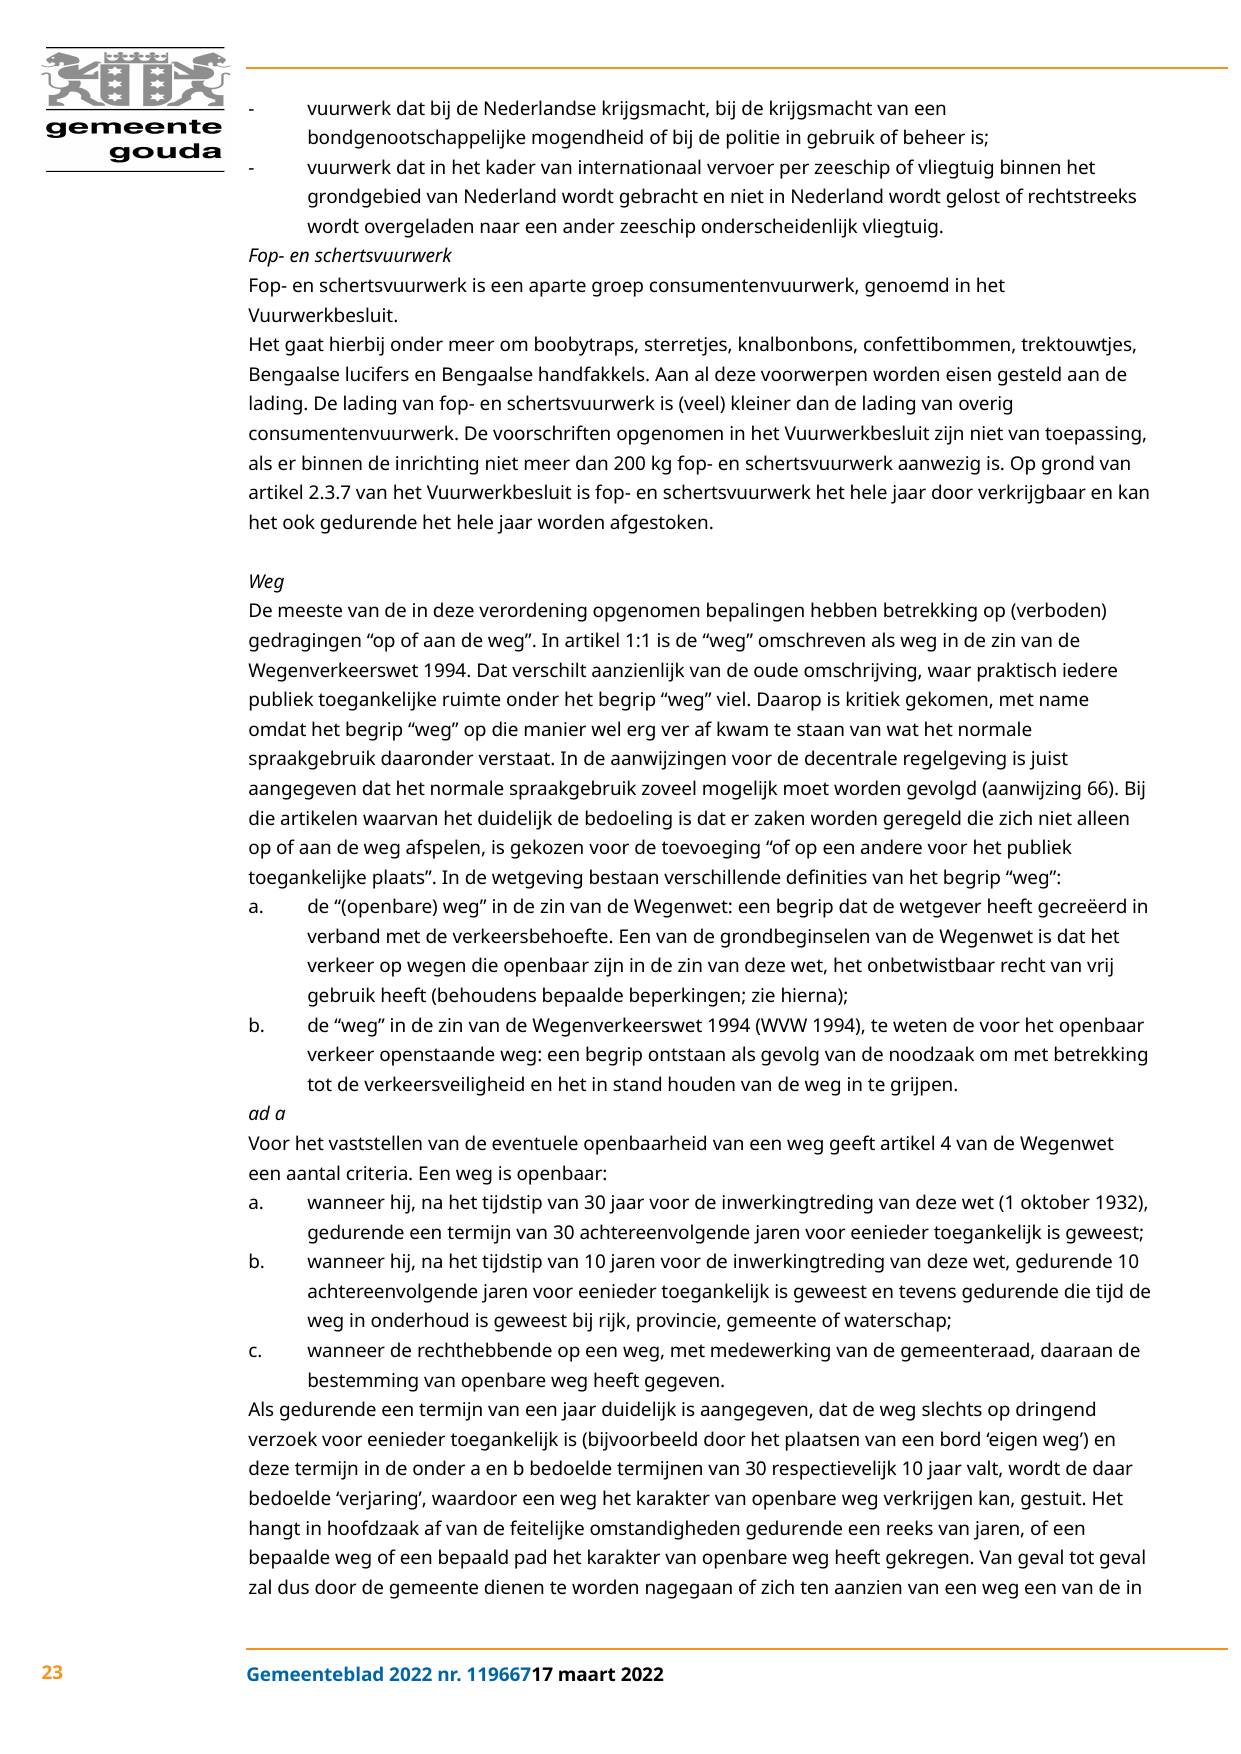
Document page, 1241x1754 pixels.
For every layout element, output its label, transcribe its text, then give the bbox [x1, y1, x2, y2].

text Fop- en schertsvuurwerk [248, 243, 1152, 268]
list vuurwerk dat in het kader van internationaal vervoer per zeeschip of vliegtuig binnen het grondgebied van Nederland wordt gebracht en niet in Nederland wordt gelost of rechtstreeks wordt overgeladen naar een ander zeeschip onderscheidenlijk vliegtuig. [248, 154, 1152, 239]
text Als gedurende een termijn van een jaar duidelijk is aangegeven, dat de weg slechts op dringend verzoek voor eenieder toegankelijk is (bijvoorbeeld door het plaatsen van een bord ‘eigen weg’) en deze termijn in de onder a en b bedoelde termijnen van 30 respectievelijk 10 jaar valt, wordt de daar bedoelde ‘verjaring’, waardoor een weg het karakter van openbare weg verkrijgen kan, gestuit. Het hangt in hoofdzaak af van de feitelijke omstandigheden gedurende een reeks van jaren, of een bepaalde weg of een bepaald pad het karakter van openbare weg heeft gekregen. Van geval tot geval zal dus door de gemeente dienen te worden nagegaan of zich ten aanzien van een weg een van de in [248, 1396, 1152, 1600]
text De meeste van de in deze verordening opgenomen bepalingen hebben betrekking op (verboden) gedragingen “op of aan de weg”. In artikel 1:1 is de “weg” omschreven als weg in de zin van de Wegenverkeerswet 1994. Dat verschilt aanzienlijk van de oude omschrijving, waar praktisch iedere publiek toegankelijke ruimte onder het begrip “weg” viel. Daarop is kritiek gekomen, met name omdat het begrip “weg” op die manier wel erg ver af kwam te staan van wat het normale spraakgebruik daaronder verstaat. In de aanwijzingen voor de decentrale regelgeving is juist aangegeven dat het normale spraakgebruik zoveel mogelijk moet worden gevolgd (aanwijzing 66). Bij die artikelen waarvan het duidelijk de bedoeling is dat er zaken worden geregeld die zich niet alleen op of aan de weg afspelen, is gekozen voor de toevoeging “of op een andere voor het publiek toegankelijke plaats”. In de wetgeving bestaan verschillende definities van het begrip “weg”: [248, 598, 1152, 890]
text Het gaat hierbij onder meer om boobytraps, sterretjes, knalbonbons, confettibommen, trektouwtjes, Bengaalse lucifers en Bengaalse handfakkels. Aan al deze voorwerpen worden eisen gesteld aan de lading. De lading van fop- en schertsvuurwerk is (veel) kleiner dan de lading van overig consumentenvuurwerk. De voorschriften opgenomen in het Vuurwerkbesluit zijn niet van toepassing, als er binnen de inrichting niet meer dan 200 kg fop- en schertsvuurwerk aanwezig is. Op grond van artikel 2.3.7 van het Vuurwerkbesluit is fop- en schertsvuurwerk het hele jaar door verkrijgbaar en kan het ook gedurende het hele jaar worden afgestoken. [248, 331, 1152, 535]
text Voor het vaststellen van de eventuele openbaarheid van een weg geeft artikel 4 van de Wegenwet een aantal criteria. Een weg is openbaar: [248, 1130, 1152, 1186]
list wanneer hij, na het tijdstip van 30 jaar voor de inwerkingtreding van deze wet (1 oktober 1932), gedurende een termijn van 30 achtereenvolgende jaren voor eenieder toegankelijk is geweest; [248, 1189, 1152, 1245]
text Weg [248, 568, 1152, 594]
picture [41, 47, 231, 172]
list de “(openbare) weg” in de zin van de Wegenwet: een begrip dat de wetgever heeft gecreëerd in verband met de verkeersbehoefte. Een van de grondbeginselen van de Wegenwet is dat het verkeer op wegen die openbaar zijn in de zin van deze wet, het onbetwistbaar recht van vrij gebruik heeft (behoudens bepaalde beperkingen; zie hierna); [248, 893, 1152, 1008]
list vuurwerk dat bij de Nederlandse krijgsmacht, bij de krijgsmacht van een bondgenootschappelijke mogendheid of bij de politie in gebruik of beheer is; [248, 95, 1152, 150]
text Fop- en schertsvuurwerk is een aparte groep consumentenvuurwerk, genoemd in het Vuurwerkbesluit. [248, 272, 1152, 328]
list de “weg” in de zin van de Wegenverkeerswet 1994 (WVW 1994), te weten de voor het openbaar verkeer openstaande weg: een begrip ontstaan als gevolg van de noodzaak om met betrekking tot de verkeersveiligheid en het in stand houden van de weg in te grijpen. [248, 1012, 1152, 1097]
text ad a [248, 1101, 1152, 1126]
list wanneer de rechthebbende op een weg, met medewerking van de gemeenteraad, daaraan de bestemming van openbare weg heeft gegeven. [248, 1337, 1152, 1393]
list wanneer hij, na het tijdstip van 10 jaren voor de inwerkingtreding van deze wet, gedurende 10 achtereenvolgende jaren voor eenieder toegankelijk is geweest en tevens gedurende die tijd de weg in onderhoud is geweest bij rijk, provincie, gemeente of waterschap; [248, 1248, 1152, 1333]
